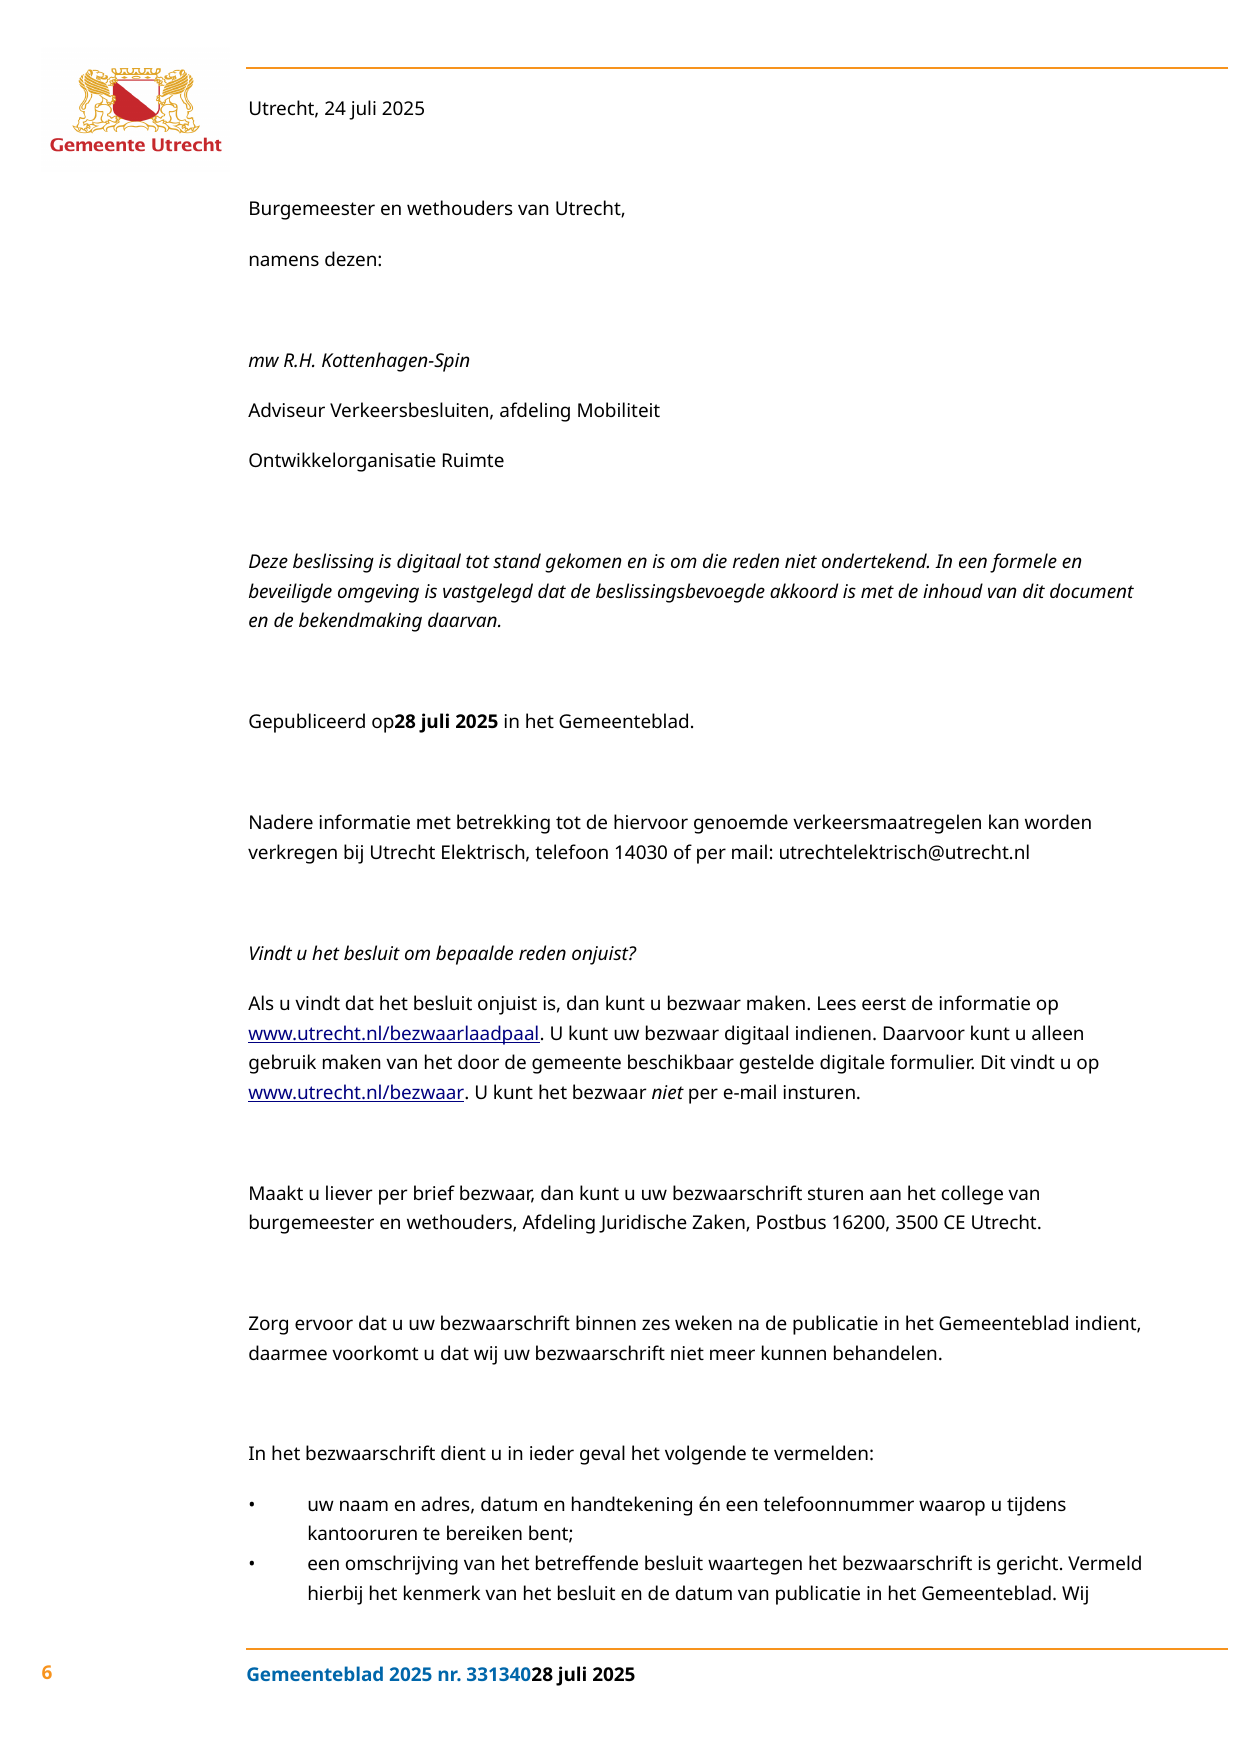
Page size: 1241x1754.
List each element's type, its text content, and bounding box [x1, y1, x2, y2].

text Maakt u liever per brief bezwaar, dan kunt u uw bezwaarschrift sturen aan het college van burgemeester en wethouders, Afdeling Juridische Zaken, Postbus 16200, 3500 CE Utrecht. [248, 1180, 1152, 1235]
text namens dezen: [248, 246, 1152, 272]
list uw naam en adres, datum en handtekening én een telefoonnummer waarop u tijdens kantooruren te bereiken bent; [248, 1491, 1152, 1546]
text Adviseur Verkeersbesluiten, afdeling Mobiliteit [248, 397, 1152, 423]
text Gepubliceerd op28 juli 2025 in het Gemeenteblad. [248, 708, 1152, 734]
picture [41, 47, 231, 172]
text Deze beslissing is digitaal tot stand gekomen en is om die reden niet ondertekend. In een formele en beveiligde omgeving is vastgelegd dat de beslissingsbevoegde akkoord is met de inhoud van dit document en de bekendmaking daarvan. [248, 548, 1152, 633]
text Zorg ervoor dat u uw bezwaarschrift binnen zes weken na de publicatie in het Gemeenteblad indient, daarmee voorkomt u dat wij uw bezwaarschrift niet meer kunnen behandelen. [248, 1310, 1152, 1366]
text Vindt u het besluit om bepaalde reden onjuist? [248, 940, 1152, 966]
text Als u vindt dat het besluit onjuist is, dan kunt u bezwaar maken. Lees eerst de informatie op www.utrecht.nl/bezwaarlaadpaal. U kunt uw bezwaar digitaal indienen. Daarvoor kunt u alleen gebruik maken van het door de gemeente beschikbaar gestelde digitale formulier. Dit vindt u op www.utrecht.nl/bezwaar. U kunt het bezwaar niet per e-mail insturen. [248, 990, 1152, 1105]
text Ontwikkelorganisatie Ruimte [248, 448, 1152, 473]
text Nadere informatie met betrekking tot de hiervoor genoemde verkeersmaatregelen kan worden verkregen bij Utrecht Elektrisch, telefoon 14030 of per mail: utrechtelektrisch@utrecht.nl [248, 809, 1152, 865]
text Burgemeester en wethouders van Utrecht, [248, 196, 1152, 221]
text mw R.H. Kottenhagen-Spin [248, 347, 1152, 373]
list een omschrijving van het betreffende besluit waartegen het bezwaarschrift is gericht. Vermeld hierbij het kenmerk van het besluit en de datum van publicatie in het Gemeenteblad. Wij [248, 1550, 1152, 1606]
text Utrecht, 24 juli 2025 [248, 95, 1152, 121]
text In het bezwaarschrift dient u in ieder geval het volgende te vermelden: [248, 1441, 1152, 1466]
